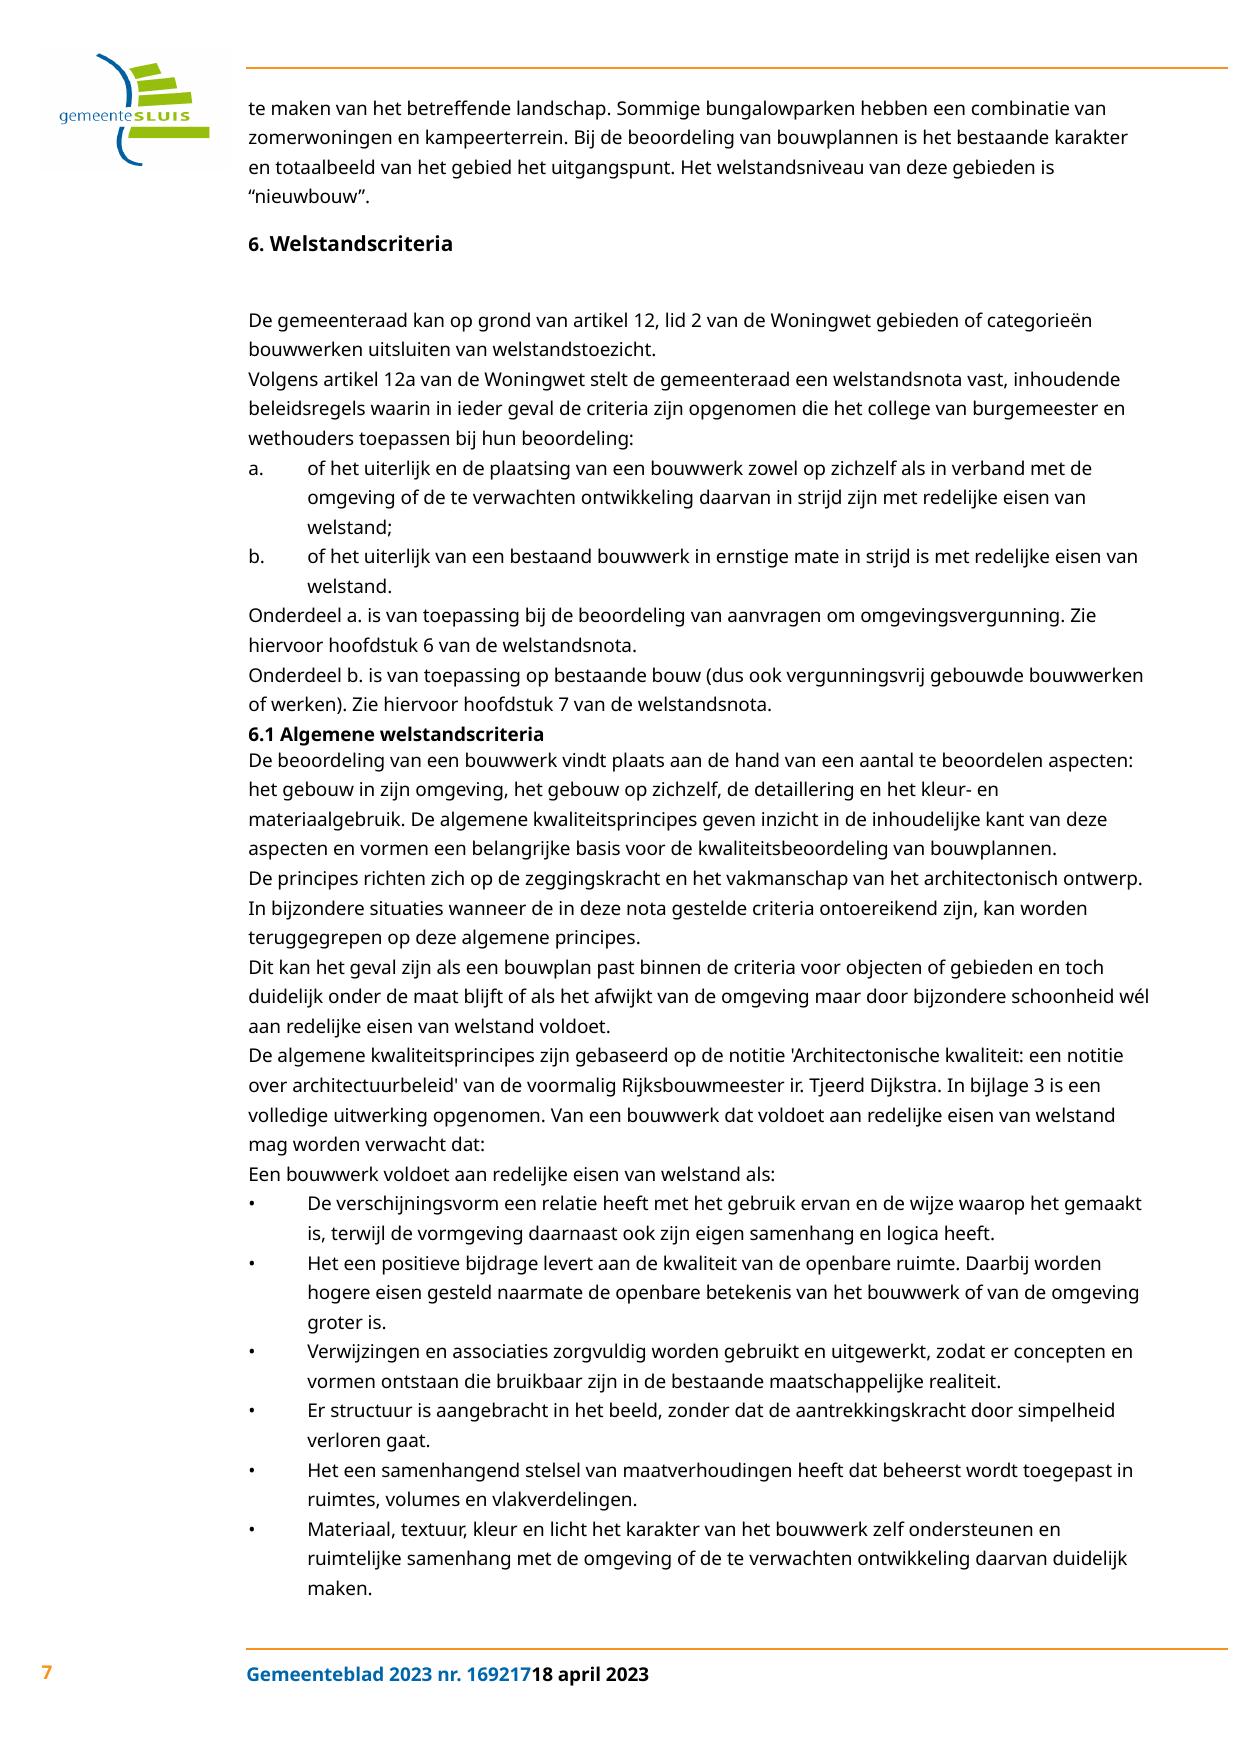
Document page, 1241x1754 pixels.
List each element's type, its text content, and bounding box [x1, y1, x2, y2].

text Onderdeel a. is van toepassing bij de beoordeling van aanvragen om omgevingsvergunning. Zie hiervoor hoofdstuk 6 van de welstandsnota. [248, 603, 1152, 658]
text Dit kan het geval zijn als een bouwplan past binnen de criteria voor objecten of gebieden en toch duidelijk onder de maat blijft of als het afwijkt van de omgeving maar door bijzondere schoonheid wél aan redelijke eisen van welstand voldoet. [248, 954, 1152, 1039]
text Volgens artikel 12a van de Woningwet stelt de gemeenteraad een welstandsnota vast, inhoudende beleidsregels waarin in ieder geval de criteria zijn opgenomen die het college van burgemeester en wethouders toepassen bij hun beoordeling: [248, 366, 1152, 451]
text Een bouwwerk voldoet aan redelijke eisen van welstand als: [248, 1161, 1152, 1187]
list Verwijzingen en associaties zorgvuldig worden gebruikt en uitgewerkt, zodat er concepten en vormen ontstaan die bruikbaar zijn in de bestaande maatschappelijke realiteit. [248, 1338, 1152, 1394]
text Onderdeel b. is van toepassing op bestaande bouw (dus ook vergunningsvrij gebouwde bouwwerken of werken). Zie hiervoor hoofdstuk 7 van de welstandsnota. [248, 662, 1152, 717]
list of het uiterlijk en de plaatsing van een bouwwerk zowel op zichzelf als in verband met de omgeving of de te verwachten ontwikkeling daarvan in strijd zijn met redelijke eisen van welstand; [248, 455, 1152, 540]
list Het een positieve bijdrage levert aan de kwaliteit van de openbare ruimte. Daarbij worden hogere eisen gesteld naarmate de openbare betekenis van het bouwwerk of van de omgeving groter is. [248, 1250, 1152, 1334]
list of het uiterlijk van een bestaand bouwwerk in ernstige mate in strijd is met redelijke eisen van welstand. [248, 543, 1152, 599]
text te maken van het betreffende landschap. Sommige bungalowparken hebben een combinatie van zomerwoningen en kampeerterrein. Bij de beoordeling van bouwplannen is het bestaande karakter en totaalbeeld van het gebied het uitgangspunt. Het welstandsniveau van deze gebieden is “nieuwbouw”. [248, 95, 1152, 209]
list Materiaal, textuur, kleur en licht het karakter van het bouwwerk zelf ondersteunen en ruimtelijke samenhang met de omgeving of de te verwachten ontwikkeling daarvan duidelijk maken. [248, 1516, 1152, 1601]
text 6.1 Algemene welstandscriteria [248, 721, 1152, 747]
text De principes richten zich op de zeggingskracht en het vakmanschap van het architectonisch ontwerp. In bijzondere situaties wanneer de in deze nota gestelde criteria ontoereikend zijn, kan worden teruggegrepen op deze algemene principes. [248, 865, 1152, 950]
list Er structuur is aangebracht in het beeld, zonder dat de aantrekkingskracht door simpelheid verloren gaat. [248, 1398, 1152, 1453]
text 6. Welstandscriteria [248, 229, 1152, 258]
text De beoordeling van een bouwwerk vindt plaats aan de hand van een aantal te beoordelen aspecten: het gebouw in zijn omgeving, het gebouw op zichzelf, de detaillering en het kleur- en materiaalgebruik. De algemene kwaliteitsprincipes geven inzicht in de inhoudelijke kant van deze aspecten en vormen een belangrijke basis voor de kwaliteitsbeoordeling van bouwplannen. [248, 747, 1152, 861]
text De gemeenteraad kan op grond van artikel 12, lid 2 van de Woningwet gebieden of categorieën bouwwerken uitsluiten van welstandstoezicht. [248, 307, 1152, 362]
picture [41, 47, 231, 172]
list Het een samenhangend stelsel van maatverhoudingen heeft dat beheerst wordt toegepast in ruimtes, volumes en vlakverdelingen. [248, 1457, 1152, 1512]
list De verschijningsvorm een relatie heeft met het gebruik ervan en de wijze waarop het gemaakt is, terwijl de vormgeving daarnaast ook zijn eigen samenhang en logica heeft. [248, 1191, 1152, 1246]
text De algemene kwaliteitsprincipes zijn gebaseerd op de notitie 'Architectonische kwaliteit: een notitie over architectuurbeleid' van de voormalig Rijksbouwmeester ir. Tjeerd Dijkstra. In bijlage 3 is een volledige uitwerking opgenomen. Van een bouwwerk dat voldoet aan redelijke eisen van welstand mag worden verwacht dat: [248, 1043, 1152, 1157]
